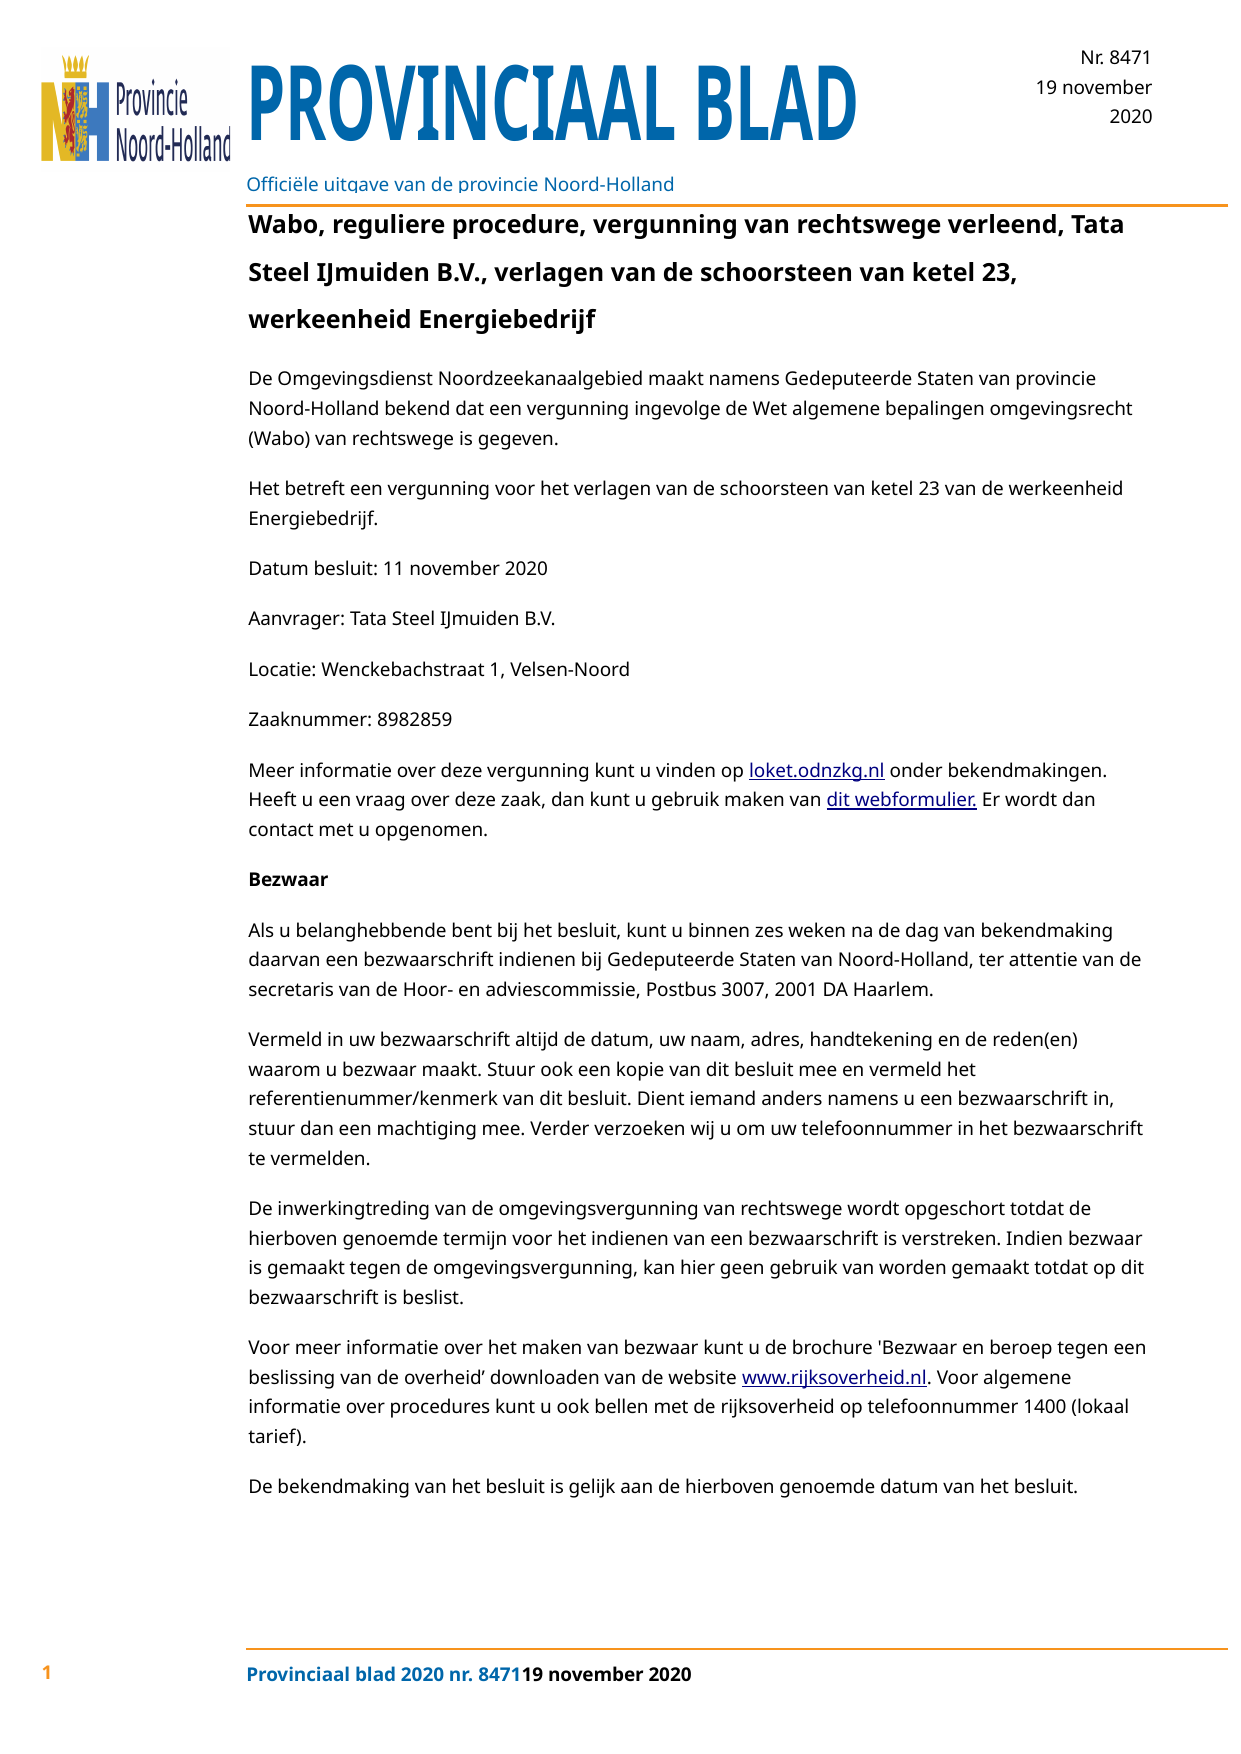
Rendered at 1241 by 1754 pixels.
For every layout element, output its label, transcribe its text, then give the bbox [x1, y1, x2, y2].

picture [41, 47, 231, 172]
text Zaaknummer: 8982859 [248, 706, 1152, 732]
text Wabo, reguliere procedure, vergunning van rechtswege verleend, Tata Steel IJmuiden B.V., verlagen van de schoorsteen van ketel 23, werkeenheid Energiebedrijf [248, 207, 1152, 336]
text Locatie: Wenckebachstraat 1, Velsen-Noord [248, 656, 1152, 682]
text De inwerkingtreding van de omgevingsvergunning van rechtswege wordt opgeschort totdat de hierboven genoemde termijn voor het indienen van een bezwaarschrift is verstreken. Indien bezwaar is gemaakt tegen de omgevingsvergunning, kan hier geen gebruik van worden gemaakt totdat op dit bezwaarschrift is beslist. [248, 1195, 1152, 1309]
text Datum besluit: 11 november 2020 [248, 555, 1152, 581]
text Aanvrager: Tata Steel IJmuiden B.V. [248, 606, 1152, 631]
text Bezwaar [248, 866, 1152, 892]
text Vermeld in uw bezwaarschrift altijd de datum, uw naam, adres, handtekening en de reden(en) waarom u bezwaar maakt. Stuur ook een kopie van dit besluit mee en vermeld het referentienummer/kenmerk van dit besluit. Dient iemand anders namens u een bezwaarschrift in, stuur dan een machtiging mee. Verder verzoeken wij u om uw telefoonnummer in het bezwaarschrift te vermelden. [248, 1026, 1152, 1170]
text Als u belanghebbende bent bij het besluit, kunt u binnen zes weken na de dag van bekendmaking daarvan een bezwaarschrift indienen bij Gedeputeerde Staten van Noord-Holland, ter attentie van de secretaris van de Hoor- en adviescommissie, Postbus 3007, 2001 DA Haarlem. [248, 917, 1152, 1002]
text De bekendmaking van het besluit is gelijk aan de hierboven genoemde datum van het besluit. [248, 1473, 1152, 1499]
text De Omgevingsdienst Noordzeekanaalgebied maakt namens Gedeputeerde Staten van provincie Noord-Holland bekend dat een vergunning ingevolge de Wet algemene bepalingen omgevingsrecht (Wabo) van rechtswege is gegeven. [248, 366, 1152, 450]
text Voor meer informatie over het maken van bezwaar kunt u de brochure 'Bezwaar en beroep tegen een beslissing van de overheid’ downloaden van de website www.rijksoverheid.nl. Voor algemene informatie over procedures kunt u ook bellen met de rijksoverheid op telefoonnummer 1400 (lokaal tarief). [248, 1334, 1152, 1449]
text Meer informatie over deze vergunning kunt u vinden op loket.odnzkg.nl onder bekendmakingen. Heeft u een vraag over deze zaak, dan kunt u gebruik maken van dit webformulier. Er wordt dan contact met u opgenomen. [248, 757, 1152, 842]
text Het betreft een vergunning voor het verlagen van de schoorsteen van ketel 23 van de werkeenheid Energiebedrijf. [248, 475, 1152, 530]
